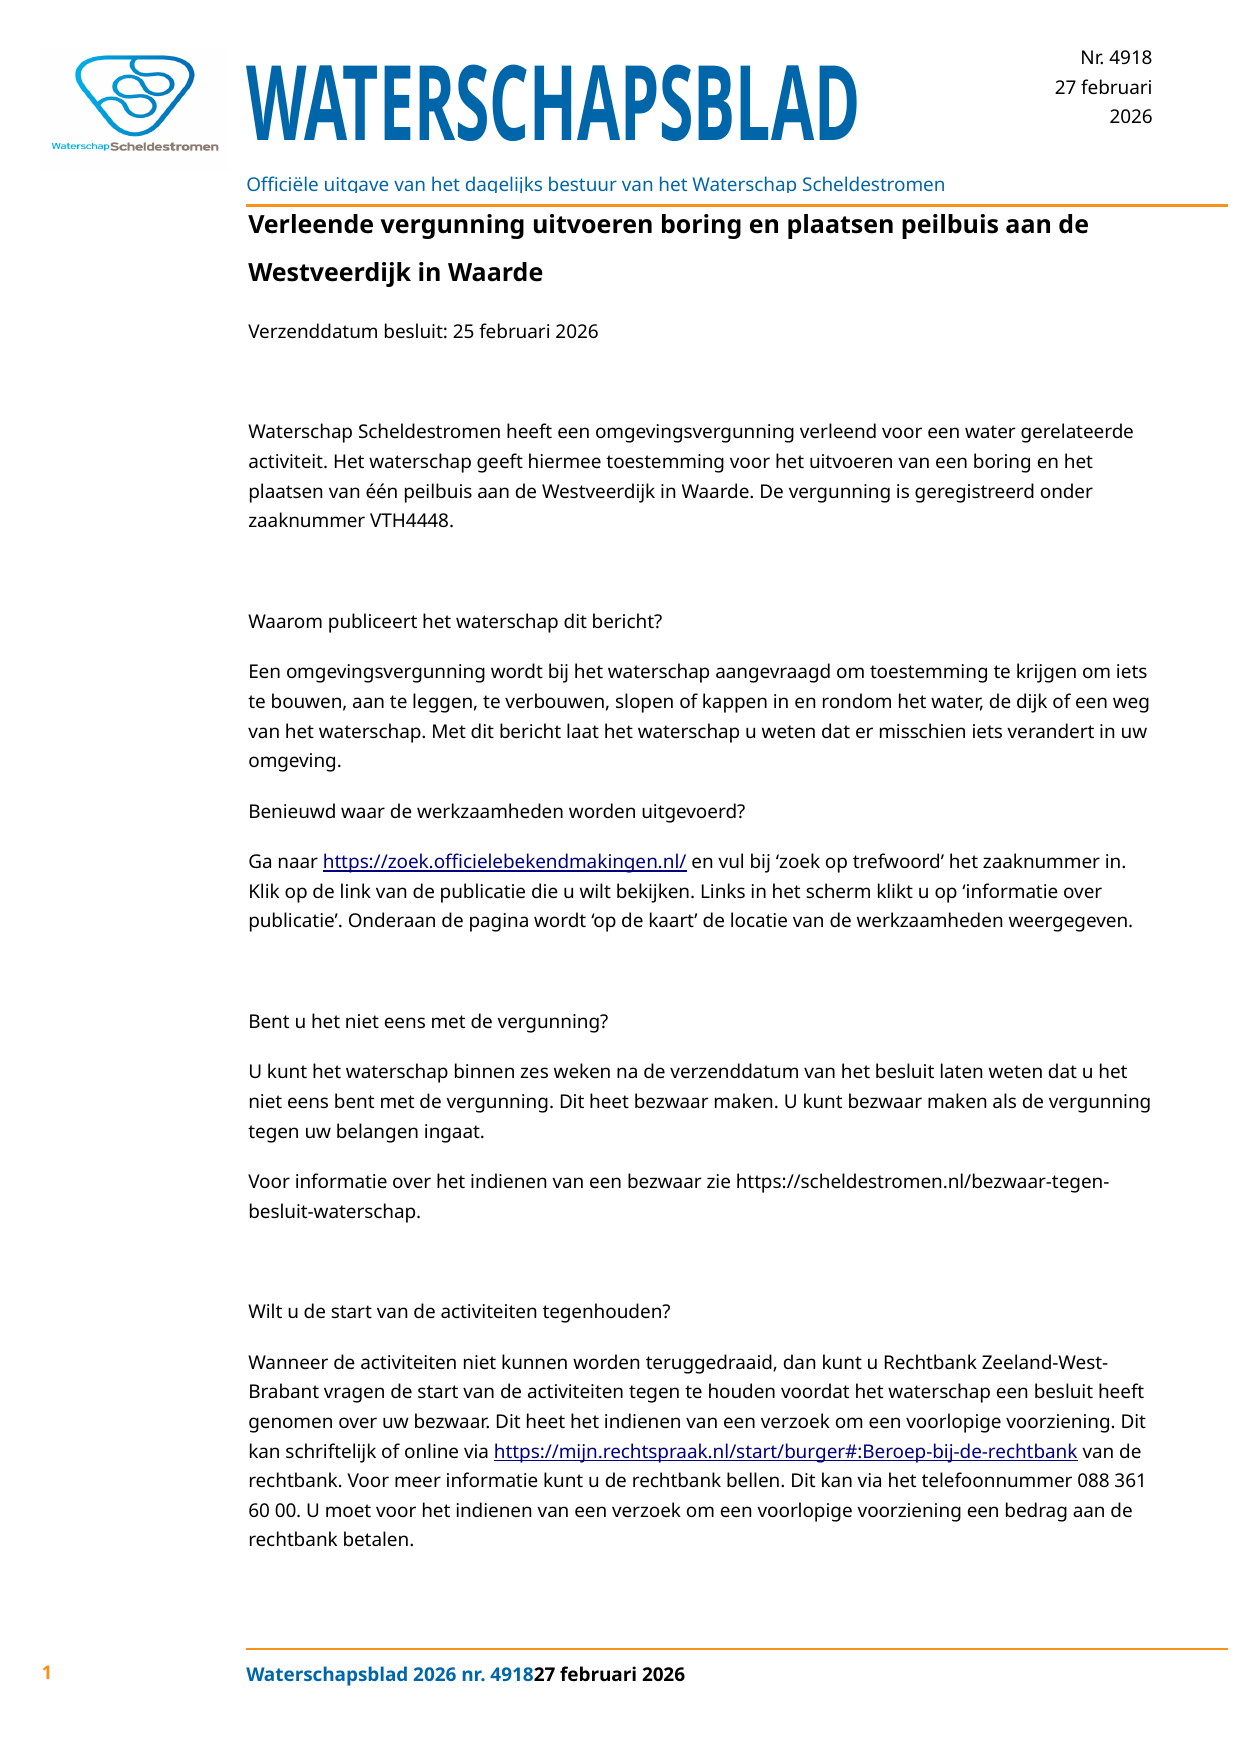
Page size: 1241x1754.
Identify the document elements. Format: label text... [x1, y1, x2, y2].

text Verleende vergunning uitvoeren boring en plaatsen peilbuis aan de Westveerdijk in Waarde [248, 207, 1152, 288]
text Waterschap Scheldestromen heeft een omgevingsvergunning verleend voor een water gerelateerde activiteit. Het waterschap geeft hiermee toestemming voor het uitvoeren van een boring en het plaatsen van één peilbuis aan de Westveerdijk in Waarde. De vergunning is geregistreerd onder zaaknummer VTH4448. [248, 419, 1152, 533]
text U kunt het waterschap binnen zes weken na de verzenddatum van het besluit laten weten dat u het niet eens bent met de vergunning. Dit heet bezwaar maken. U kunt bezwaar maken als de vergunning tegen uw belangen ingaat. [248, 1059, 1152, 1144]
text Verzenddatum besluit: 25 februari 2026 [248, 318, 1152, 344]
text Ga naar https://zoek.officielebekendmakingen.nl/ en vul bij ‘zoek op trefwoord’ het zaaknummer in. Klik op de link van de publicatie die u wilt bekijken. Links in het scherm klikt u op ‘informatie over publicatie’. Onderaan de pagina wordt ‘op de kaart’ de locatie van de werkzaamheden weergegeven. [248, 848, 1152, 933]
text Voor informatie over het indienen van een bezwaar zie https://scheldestromen.nl/bezwaar-tegen-besluit-waterschap. [248, 1168, 1152, 1224]
text Wanneer de activiteiten niet kunnen worden teruggedraaid, dan kunt u Rechtbank Zeeland-West-Brabant vragen de start van de activiteiten tegen te houden voordat het waterschap een besluit heeft genomen over uw bezwaar. Dit heet het indienen van een verzoek om een voorlopige voorziening. Dit kan schriftelijk of online via https://mijn.rechtspraak.nl/start/burger#:Beroep-bij-de-rechtbank van de rechtbank. Voor meer informatie kunt u de rechtbank bellen. Dit kan via het telefoonnummer 088 361 60 00. U moet voor het indienen van een verzoek om een voorlopige voorziening een bedrag aan de rechtbank betalen. [248, 1349, 1152, 1552]
text Benieuwd waar de werkzaamheden worden uitgevoerd? [248, 798, 1152, 824]
picture [41, 47, 231, 172]
text Bent u het niet eens met de vergunning? [248, 1008, 1152, 1034]
text Waarom publiceert het waterschap dit bericht? [248, 608, 1152, 634]
text Een omgevingsvergunning wordt bij het waterschap aangevraagd om toestemming te krijgen om iets te bouwen, aan te leggen, te verbouwen, slopen of kappen in en rondom het water, de dijk of een weg van het waterschap. Met dit bericht laat het waterschap u weten dat er misschien iets verandert in uw omgeving. [248, 659, 1152, 773]
text Wilt u de start van de activiteiten tegenhouden? [248, 1299, 1152, 1324]
